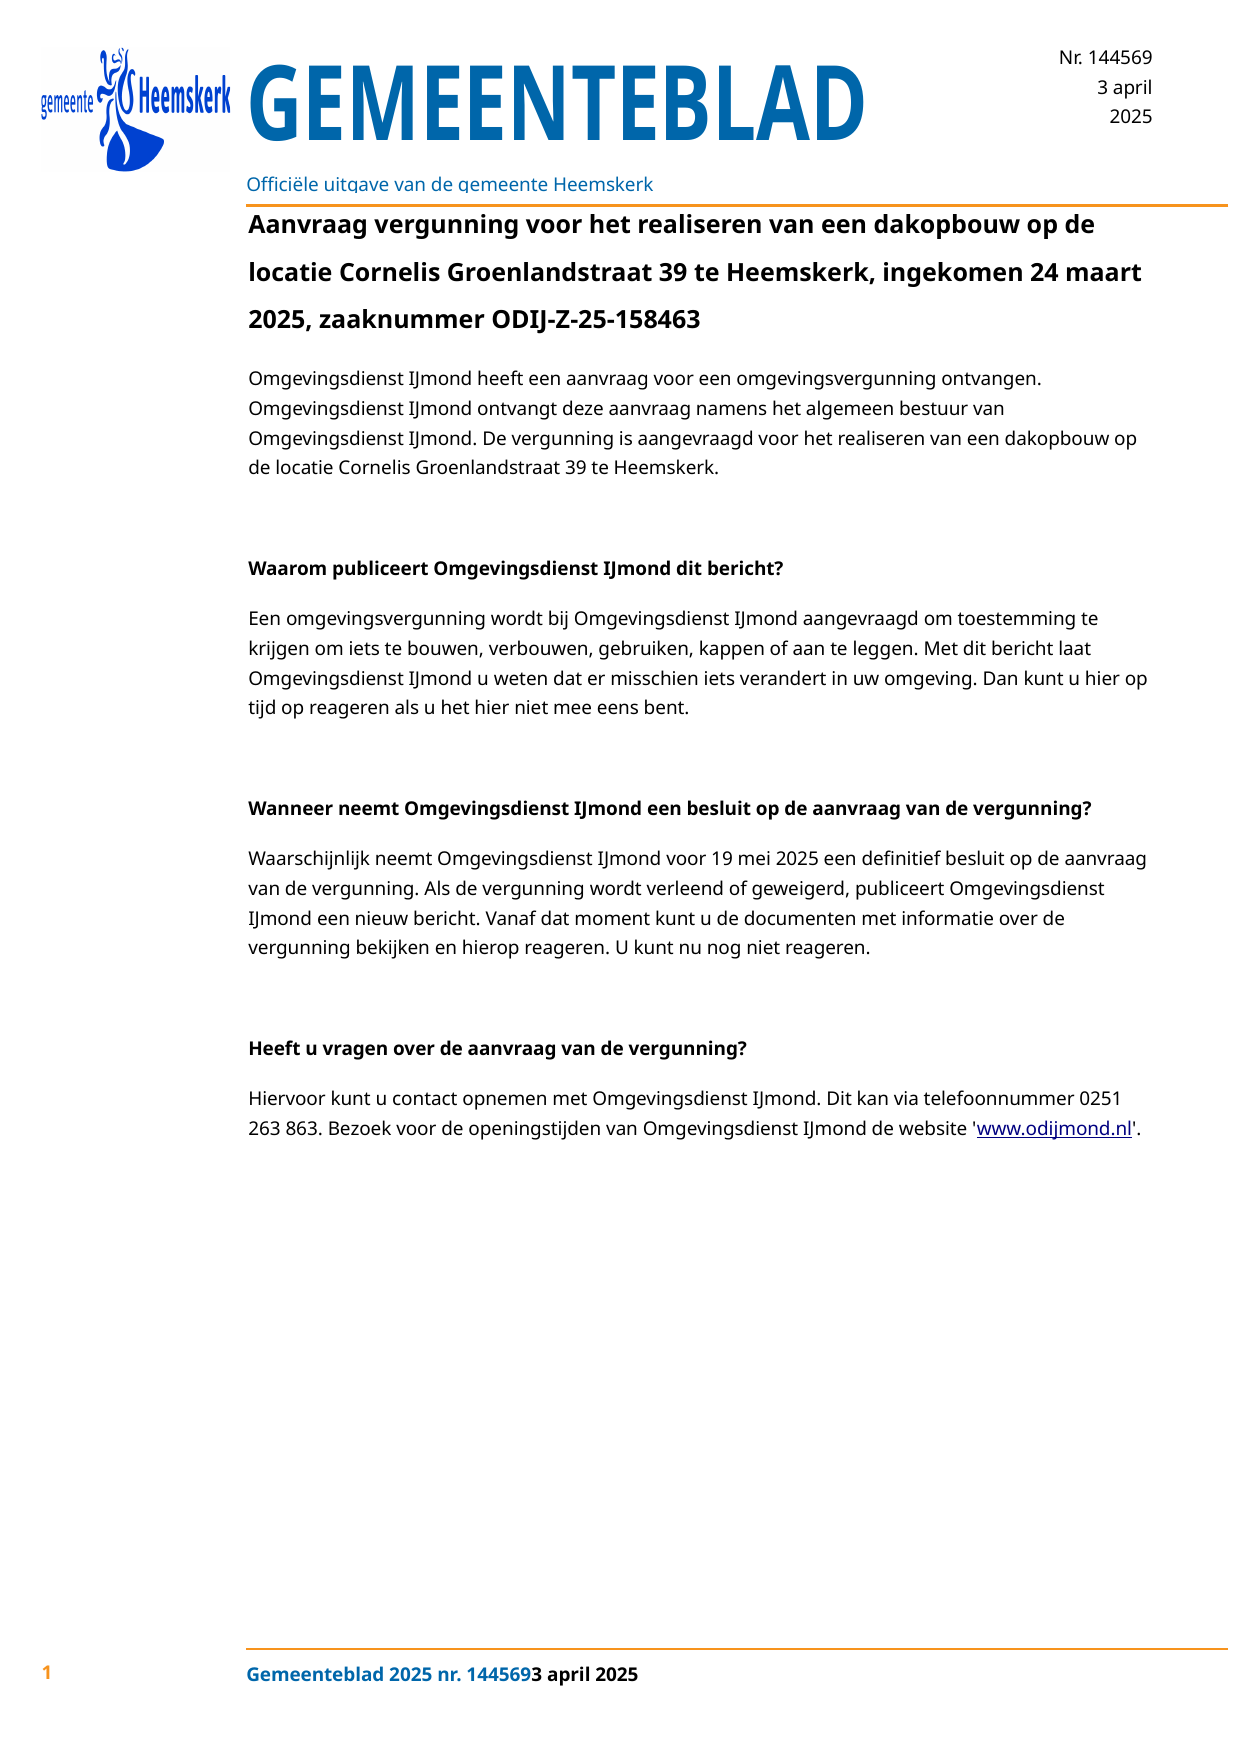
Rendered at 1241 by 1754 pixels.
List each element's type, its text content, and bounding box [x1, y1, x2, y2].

text Wanneer neemt Omgevingsdienst IJmond een besluit op de aanvraag van de vergunning? [248, 795, 1152, 821]
text Een omgevingsvergunning wordt bij Omgevingsdienst IJmond aangevraagd om toestemming te krijgen om iets te bouwen, verbouwen, gebruiken, kappen of aan te leggen. Met dit bericht laat Omgevingsdienst IJmond u weten dat er misschien iets verandert in uw omgeving. Dan kunt u hier op tijd op reageren als u het hier niet mee eens bent. [248, 606, 1152, 720]
text Waarschijnlijk neemt Omgevingsdienst IJmond voor 19 mei 2025 een definitief besluit op de aanvraag van de vergunning. Als de vergunning wordt verleend of geweigerd, publiceert Omgevingsdienst IJmond een nieuw bericht. Vanaf dat moment kunt u de documenten met informatie over de vergunning bekijken en hierop reageren. U kunt nu nog niet reageren. [248, 846, 1152, 960]
text Heeft u vragen over de aanvraag van de vergunning? [248, 1035, 1152, 1061]
picture [41, 47, 231, 172]
text Hiervoor kunt u contact opnemen met Omgevingsdienst IJmond. Dit kan via telefoonnummer 0251 263 863. Bezoek voor de openingstijden van Omgevingsdienst IJmond de website 'www.odijmond.nl'. [248, 1086, 1152, 1141]
text Omgevingsdienst IJmond heeft een aanvraag voor een omgevingsvergunning ontvangen. Omgevingsdienst IJmond ontvangt deze aanvraag namens het algemeen bestuur van Omgevingsdienst IJmond. De vergunning is aangevraagd voor het realiseren van een dakopbouw op de locatie Cornelis Groenlandstraat 39 te Heemskerk. [248, 366, 1152, 480]
text Waarom publiceert Omgevingsdienst IJmond dit bericht? [248, 555, 1152, 581]
text Aanvraag vergunning voor het realiseren van een dakopbouw op de locatie Cornelis Groenlandstraat 39 te Heemskerk, ingekomen 24 maart 2025, zaaknummer ODIJ-Z-25-158463 [248, 207, 1152, 336]
